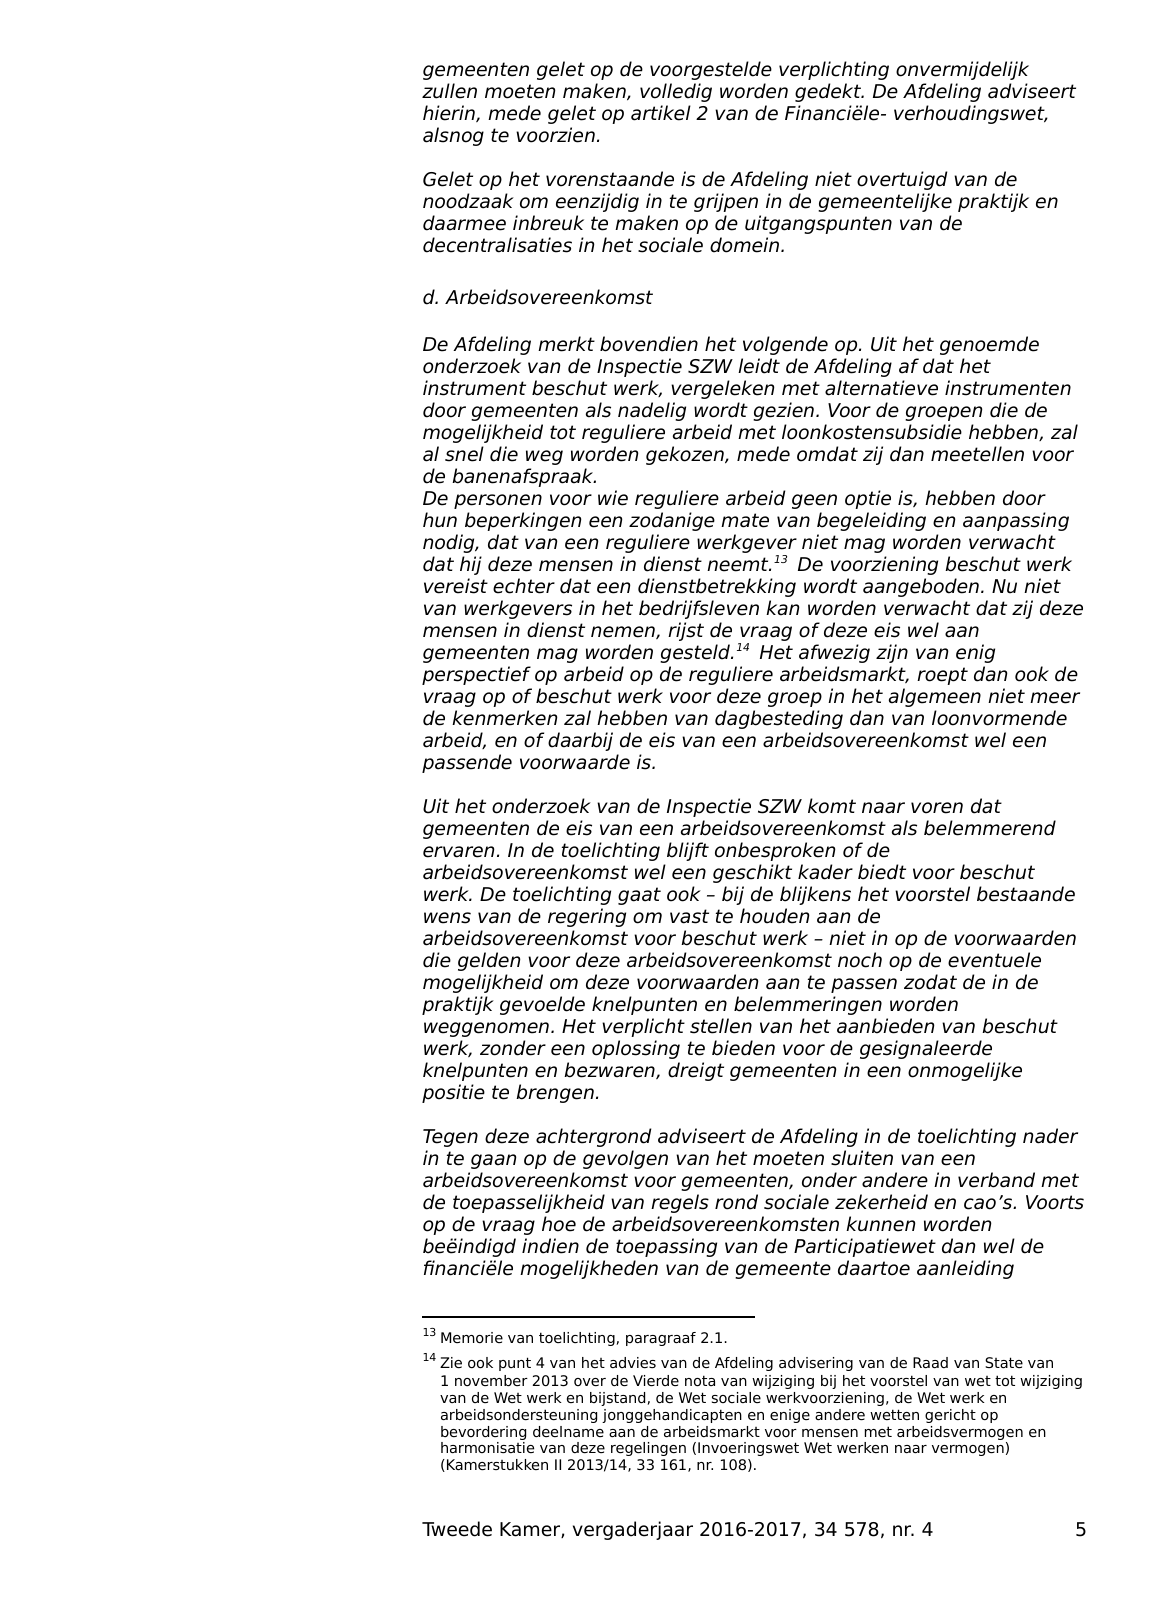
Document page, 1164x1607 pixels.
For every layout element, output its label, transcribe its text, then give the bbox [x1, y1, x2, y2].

text De Afdeling merkt bovendien het volgende op. Uit het genoemde onderzoek van de Inspectie SZW leidt de Afdeling af dat het instrument beschut werk, vergeleken met alternatieve instrumenten door gemeenten als nadelig wordt gezien. Voor de groepen die de mogelijkheid tot reguliere arbeid met loonkostensubsidie hebben, zal al snel die weg worden gekozen, mede omdat zij dan meetellen voor de banenafspraak. [422, 334, 1087, 488]
text Zie ook punt 4 van het advies van de Afdeling advisering van de Raad van State van 1 november 2013 over de Vierde nota van wijziging bij het voorstel van wet tot wijziging van de Wet werk en bijstand, de Wet sociale werkvoorziening, de Wet werk en arbeidsondersteuning jonggehandicapten en enige andere wetten gericht op bevordering deelname aan de arbeidsmarkt voor mensen met arbeidsvermogen en harmonisatie van deze regelingen (Invoeringswet Wet werken naar vermogen) (Kamerstukken II 2013/14, 33 161, nr. 108). [422, 1351, 1087, 1474]
text Gelet op het vorenstaande is de Afdeling niet overtuigd van de noodzaak om eenzijdig in te grijpen in de gemeentelijke praktijk en daarmee inbreuk te maken op de uitgangspunten van de decentralisaties in het sociale domein. [422, 169, 1087, 257]
text gemeenten gelet op de voorgestelde verplichting onvermijdelijk zullen moeten maken, volledig worden gedekt. De Afdeling adviseert hierin, mede gelet op artikel 2 van de Financiële- verhoudingswet, alsnog te voorzien. [422, 59, 1087, 147]
text Uit het onderzoek van de Inspectie SZW komt naar voren dat gemeenten de eis van een arbeidsovereenkomst als belemmerend ervaren. In de toelichting blijft onbesproken of de arbeidsovereenkomst wel een geschikt kader biedt voor beschut werk. De toelichting gaat ook – bij de blijkens het voorstel bestaande wens van de regering om vast te houden aan de arbeidsovereenkomst voor beschut werk – niet in op de voorwaarden die gelden voor deze arbeidsovereenkomst noch op de eventuele mogelijkheid om deze voorwaarden aan te passen zodat de in de praktijk gevoelde knelpunten en belemmeringen worden weggenomen. Het verplicht stellen van het aanbieden van beschut werk, zonder een oplossing te bieden voor de gesignaleerde knelpunten en bezwaren, dreigt gemeenten in een onmogelijke positie te brengen. [422, 796, 1087, 1103]
text Memorie van toelichting, paragraaf 2.1. [422, 1326, 1087, 1348]
text Tegen deze achtergrond adviseert de Afdeling in de toelichting nader in te gaan op de gevolgen van het moeten sluiten van een arbeidsovereenkomst voor gemeenten, onder andere in verband met de toepasselijkheid van regels rond sociale zekerheid en cao’s. Voorts op de vraag hoe de arbeidsovereenkomsten kunnen worden beëindigd indien de toepassing van de Participatiewet dan wel de financiële mogelijkheden van de gemeente daartoe aanleiding [422, 1126, 1087, 1279]
subtitle d. Arbeidsovereenkomst [422, 287, 1087, 309]
text De personen voor wie reguliere arbeid geen optie is, hebben door hun beperkingen een zodanige mate van begeleiding en aanpassing nodig, dat van een reguliere werkgever niet mag worden verwacht dat hij deze mensen in dienst neemt. De voorziening beschut werk vereist echter dat een dienstbetrekking wordt aangeboden. Nu niet van werkgevers in het bedrijfsleven kan worden verwacht dat zij deze mensen in dienst nemen, rijst de vraag of deze eis wel aan gemeenten mag worden gesteld. Het afwezig zijn van enig perspectief op arbeid op de reguliere arbeidsmarkt, roept dan ook de vraag op of beschut werk voor deze groep in het algemeen niet meer de kenmerken zal hebben van dagbesteding dan van loonvormende arbeid, en of daarbij de eis van een arbeidsovereenkomst wel een passende voorwaarde is. [422, 488, 1087, 774]
